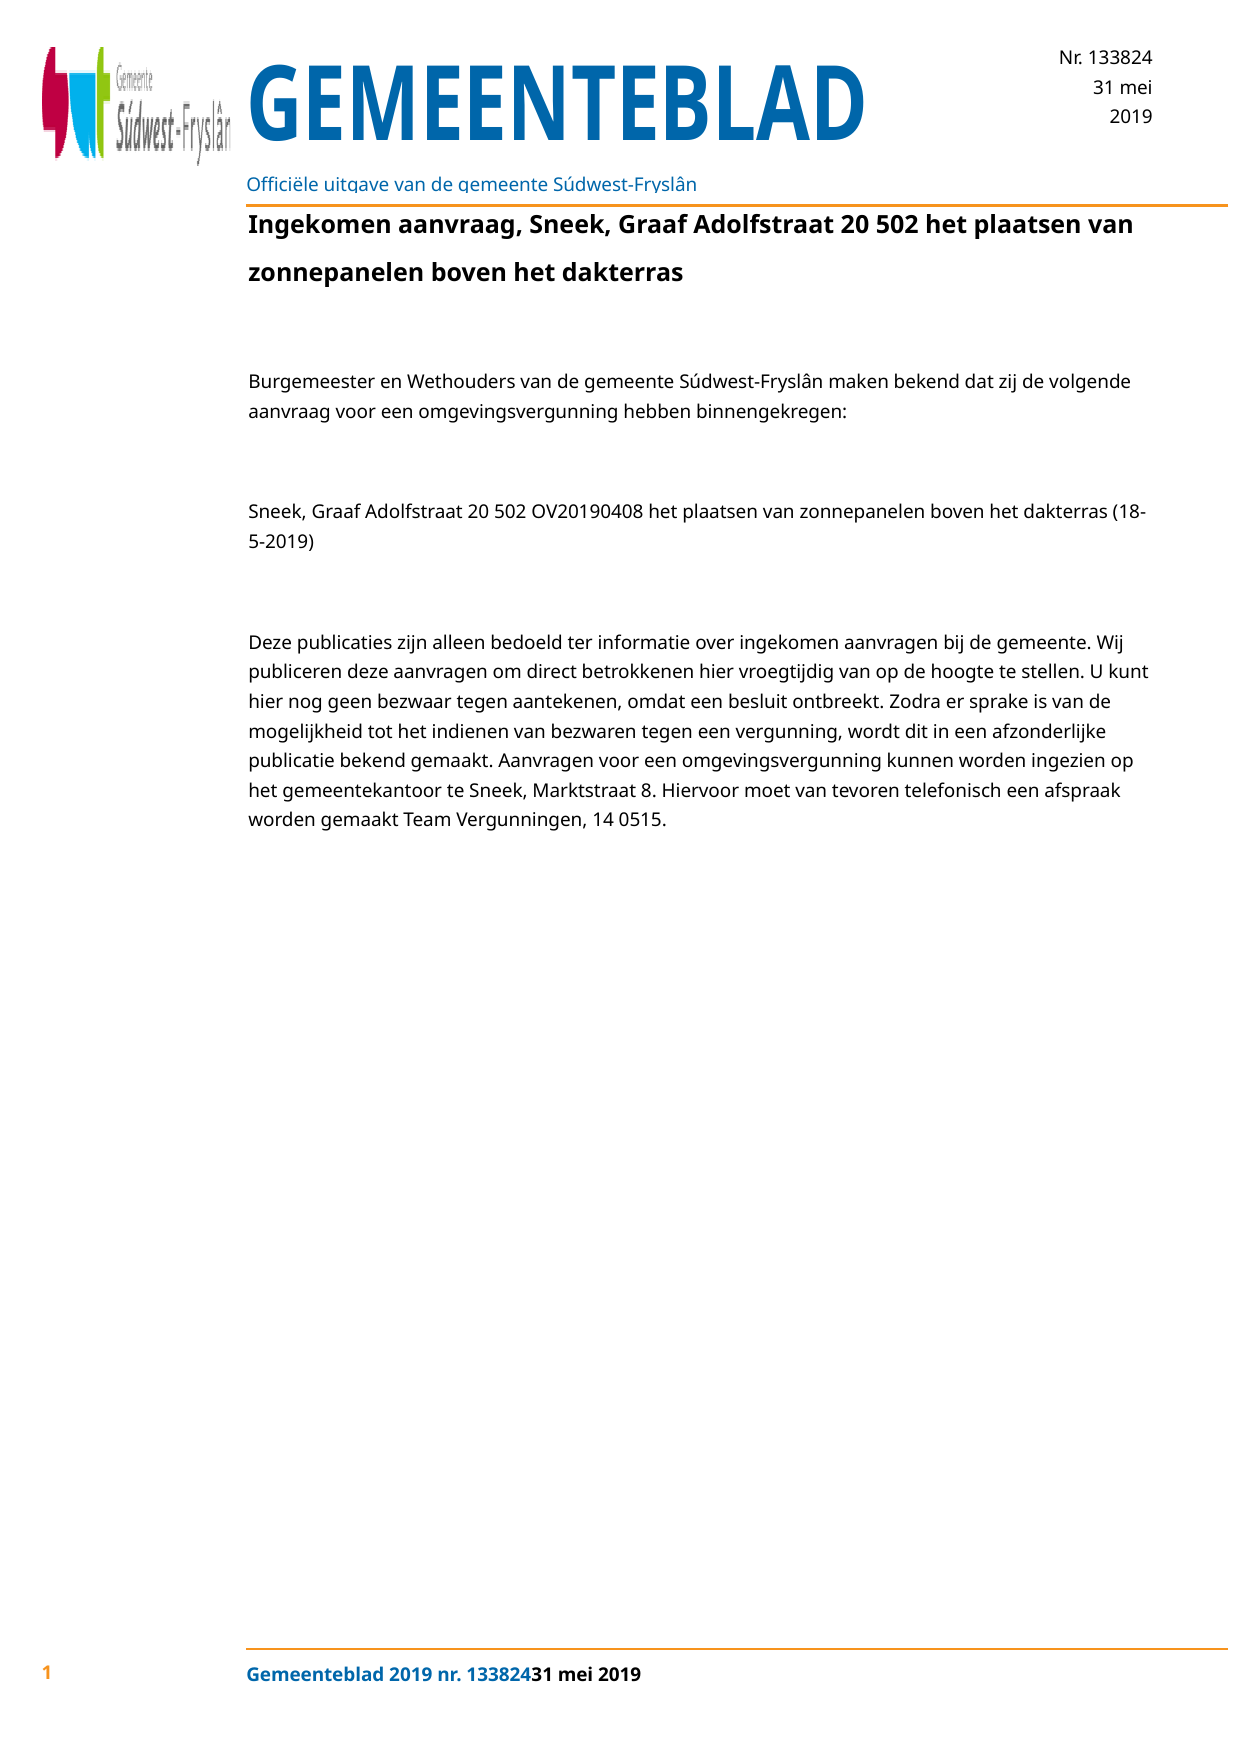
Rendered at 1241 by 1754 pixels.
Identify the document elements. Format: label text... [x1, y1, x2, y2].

text Burgemeester en Wethouders van de gemeente Súdwest-Fryslân maken bekend dat zij de volgende aanvraag voor een omgevingsvergunning hebben binnengekregen: [248, 368, 1152, 424]
text Ingekomen aanvraag, Sneek, Graaf Adolfstraat 20 502 het plaatsen van zonnepanelen boven het dakterras [248, 207, 1152, 288]
text Deze publicaties zijn alleen bedoeld ter informatie over ingekomen aanvragen bij de gemeente. Wij publiceren deze aanvragen om direct betrokkenen hier vroegtijdig van op de hoogte te stellen. U kunt hier nog geen bezwaar tegen aantekenen, omdat een besluit ontbreekt. Zodra er sprake is van de mogelijkheid tot het indienen van bezwaren tegen een vergunning, wordt dit in een afzonderlijke publicatie bekend gemaakt. Aanvragen voor een omgevingsvergunning kunnen worden ingezien op het gemeentekantoor te Sneek, Marktstraat 8. Hiervoor moet van tevoren telefonisch een afspraak worden gemaakt Team Vergunningen, 14 0515. [248, 629, 1152, 832]
text Sneek, Graaf Adolfstraat 20 502 OV20190408 het plaatsen van zonnepanelen boven het dakterras (18-5-2019) [248, 499, 1152, 554]
picture [41, 47, 231, 172]
